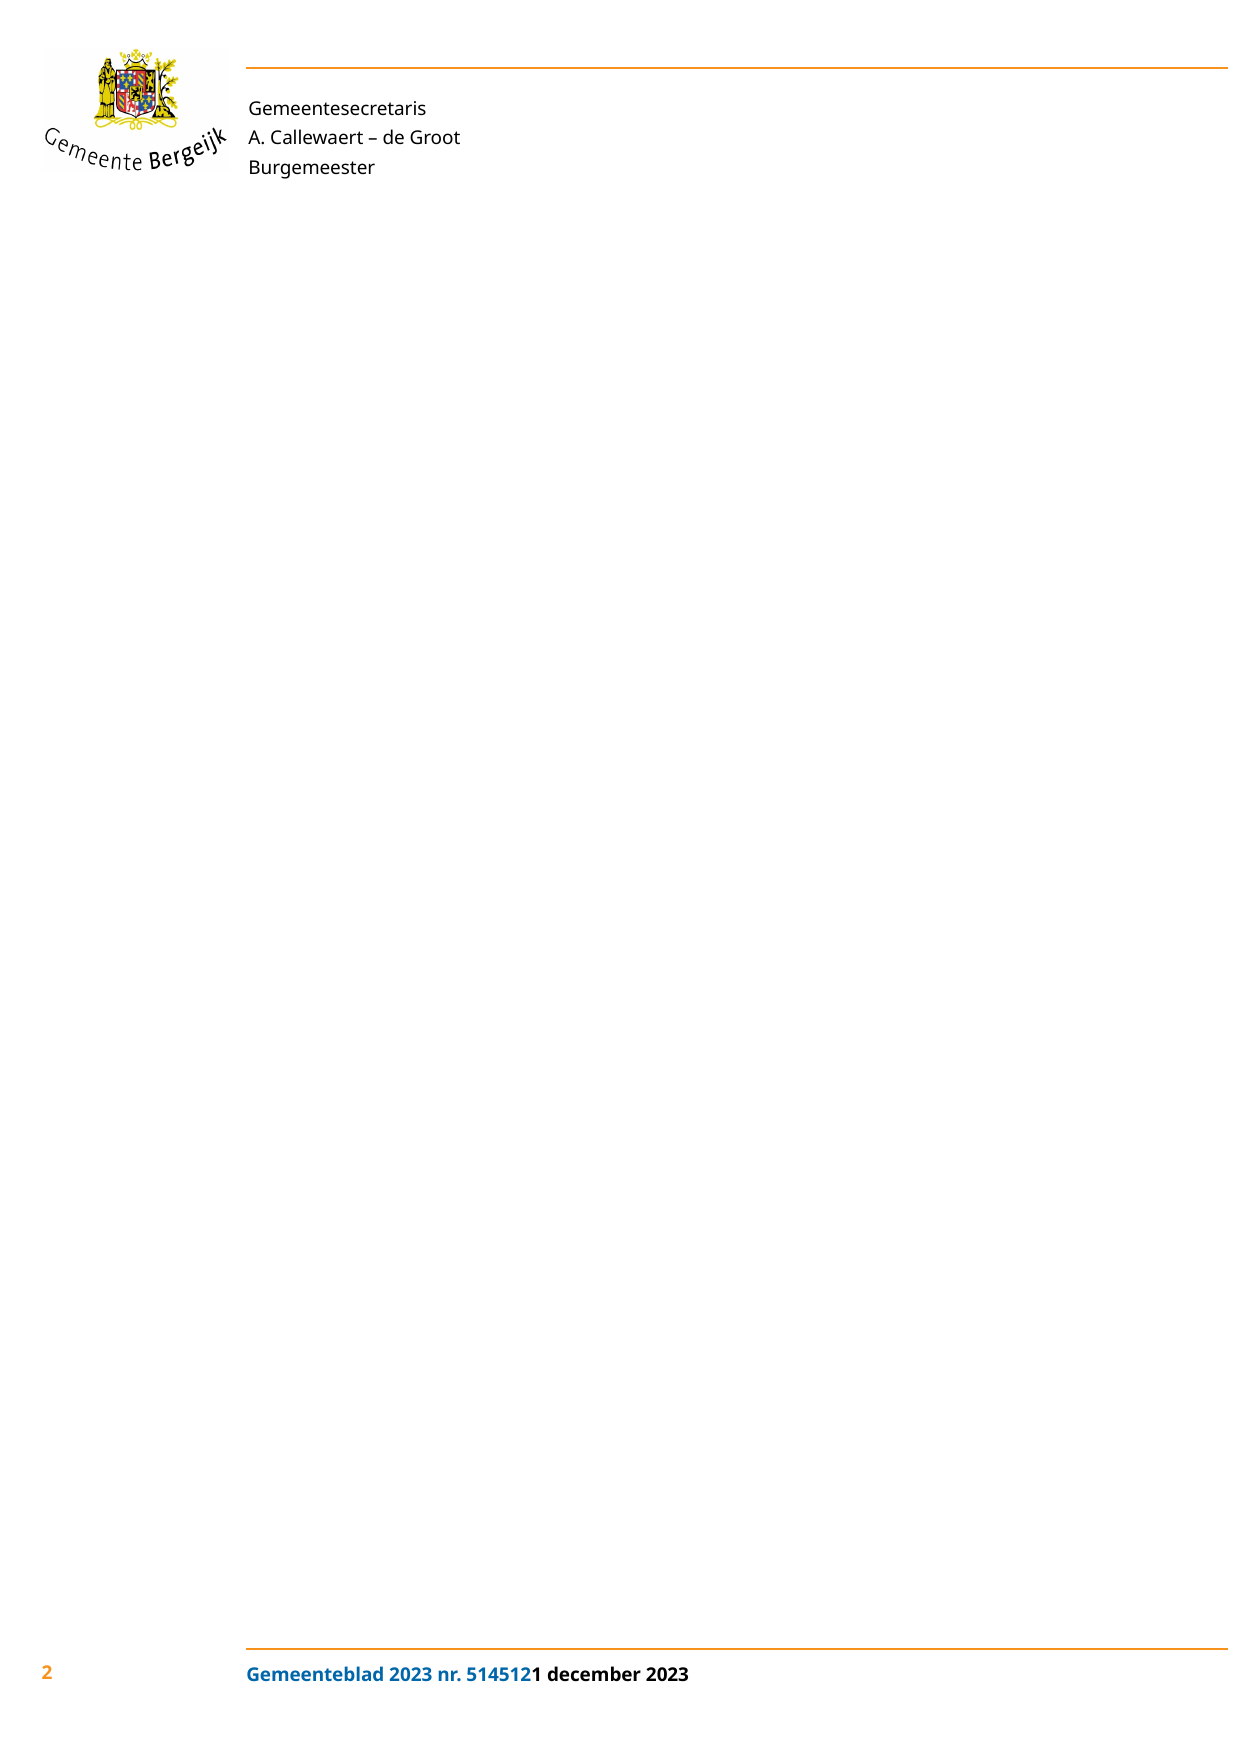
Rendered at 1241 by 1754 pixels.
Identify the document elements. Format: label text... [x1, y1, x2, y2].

picture [41, 47, 231, 172]
text Gemeentesecretaris [248, 95, 1152, 121]
text Burgemeester [248, 154, 1152, 180]
text A. Callewaert – de Groot [248, 124, 1152, 150]
